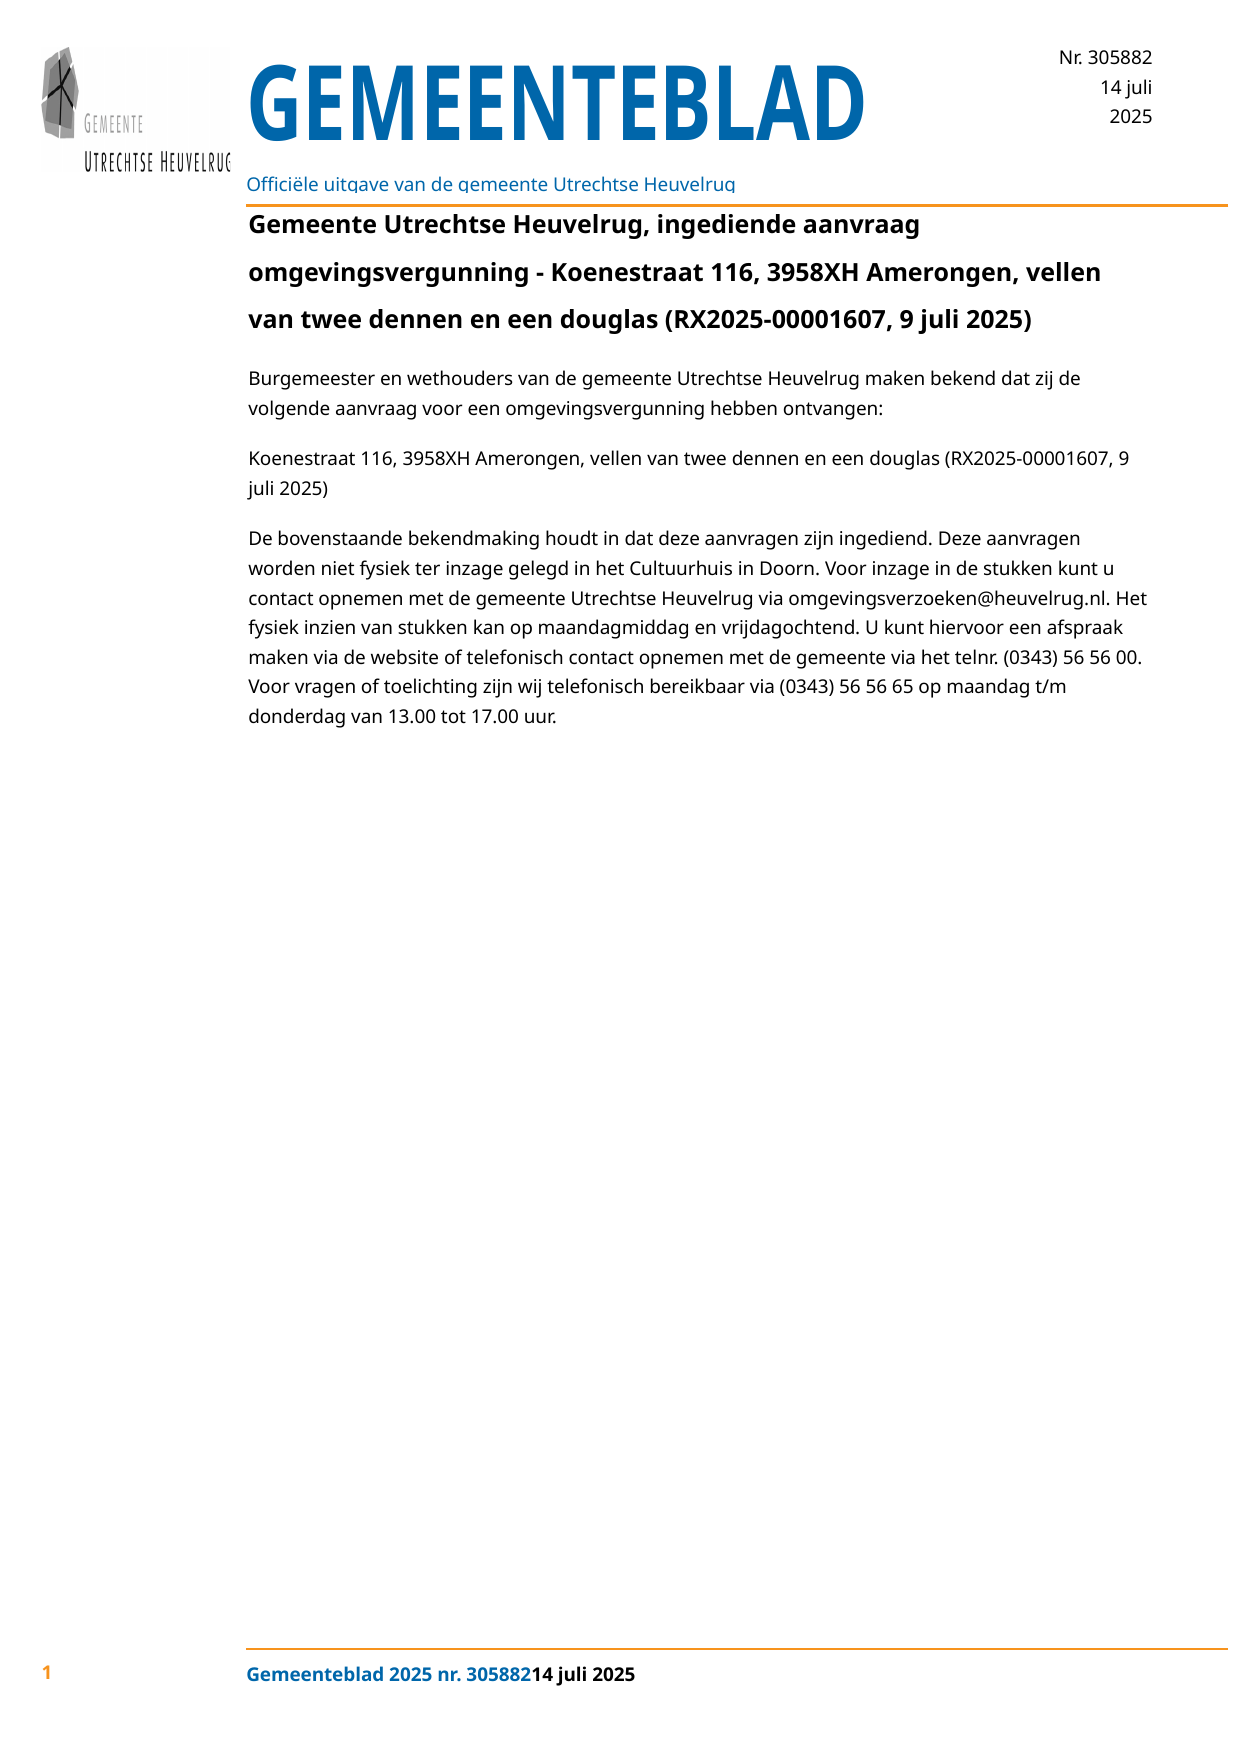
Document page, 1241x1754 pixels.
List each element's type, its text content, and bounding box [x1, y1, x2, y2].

text Gemeente Utrechtse Heuvelrug, ingediende aanvraag omgevingsvergunning - Koenestraat 116, 3958XH Amerongen, vellen van twee dennen en een douglas (RX2025-00001607, 9 juli 2025) [248, 207, 1152, 336]
text De bovenstaande bekendmaking houdt in dat deze aanvragen zijn ingediend. Deze aanvragen worden niet fysiek ter inzage gelegd in het Cultuurhuis in Doorn. Voor inzage in de stukken kunt u contact opnemen met de gemeente Utrechtse Heuvelrug via omgevingsverzoeken@heuvelrug.nl. Het fysiek inzien van stukken kan op maandagmiddag en vrijdagochtend. U kunt hiervoor een afspraak maken via de website of telefonisch contact opnemen met de gemeente via het telnr. (0343) 56 56 00. Voor vragen of toelichting zijn wij telefonisch bereikbaar via (0343) 56 56 65 op maandag t/m donderdag van 13.00 tot 17.00 uur. [248, 526, 1152, 729]
picture [41, 47, 231, 172]
text Koenestraat 116, 3958XH Amerongen, vellen van twee dennen en een douglas (RX2025-00001607, 9 juli 2025) [248, 446, 1152, 501]
text Burgemeester en wethouders van de gemeente Utrechtse Heuvelrug maken bekend dat zij de volgende aanvraag voor een omgevingsvergunning hebben ontvangen: [248, 366, 1152, 421]
